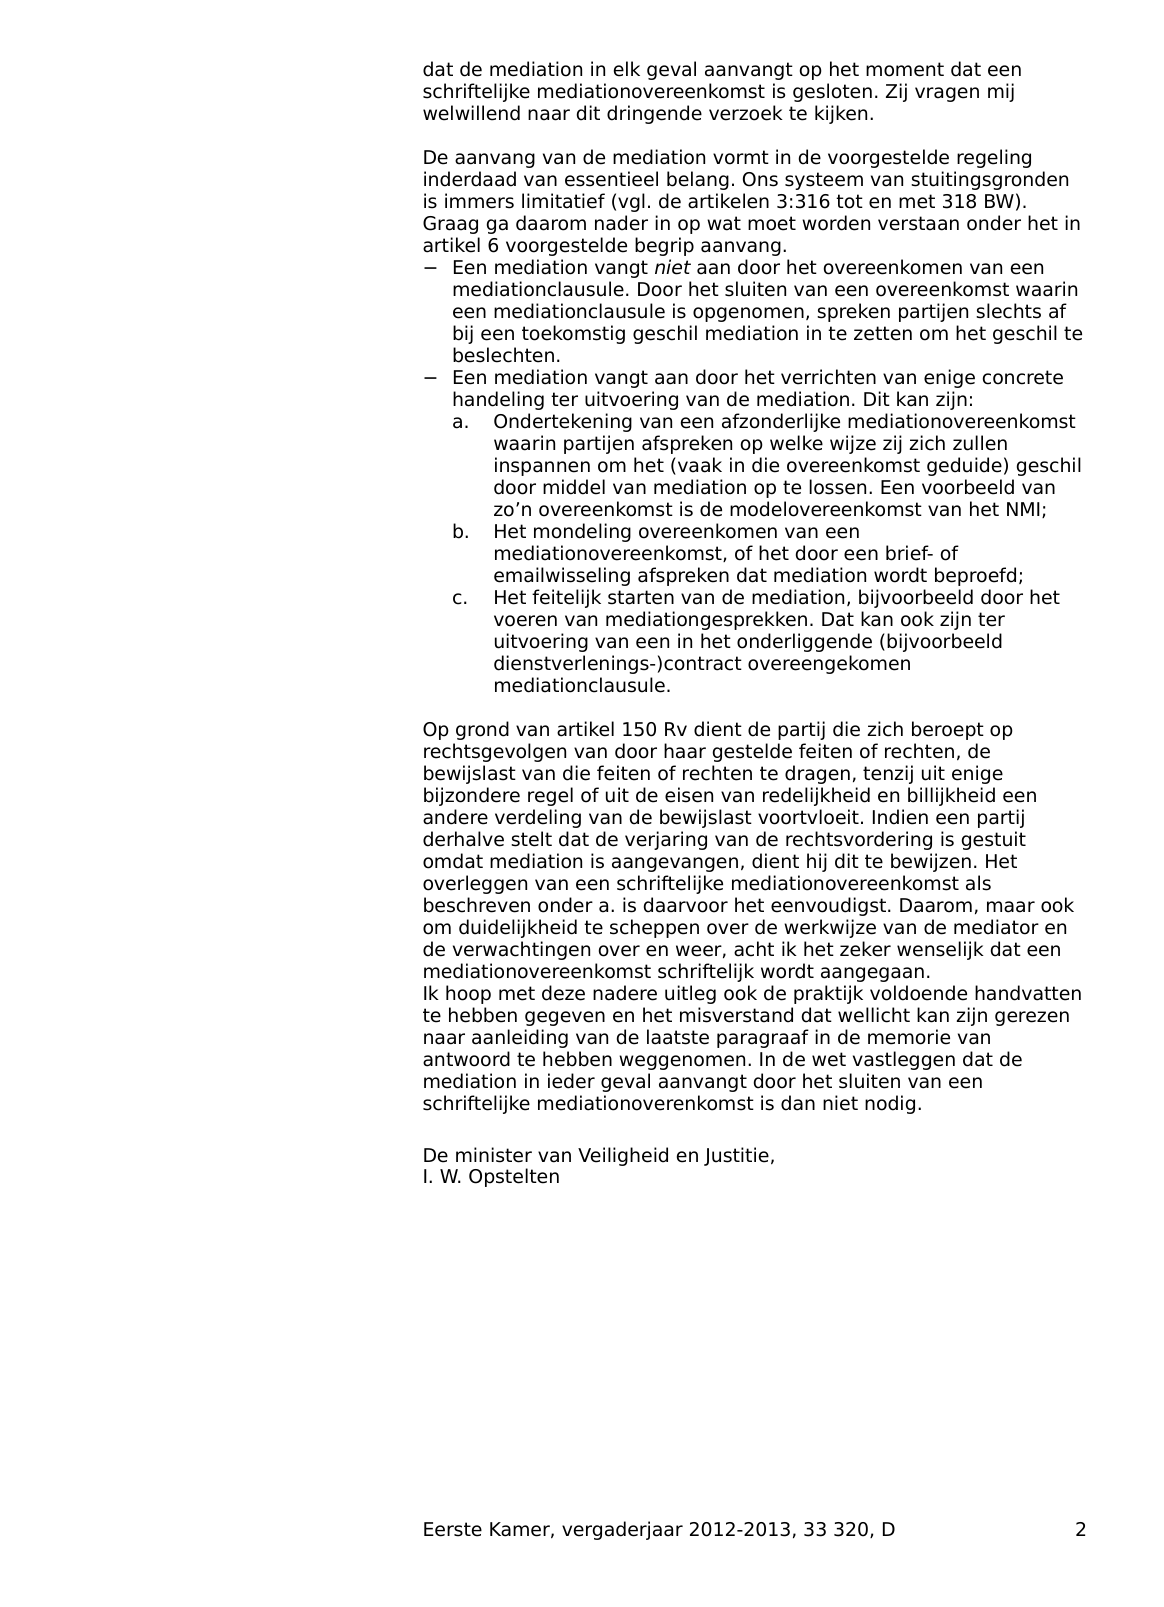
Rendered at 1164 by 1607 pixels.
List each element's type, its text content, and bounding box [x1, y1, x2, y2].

text De aanvang van de mediation vormt in de voorgestelde regeling inderdaad van essentieel belang. Ons systeem van stuitingsgronden is immers limitatief (vgl. de artikelen 3:316 tot en met 318 BW). Graag ga daarom nader in op wat moet worden verstaan onder het in artikel 6 voorgestelde begrip aanvang. [422, 147, 1087, 257]
text Ik hoop met deze nadere uitleg ook de praktijk voldoende handvatten te hebben gegeven en het misverstand dat wellicht kan zijn gerezen naar aanleiding van de laatste paragraaf in de memorie van antwoord te hebben weggenomen. In de wet vastleggen dat de mediation in ieder geval aanvangt door het sluiten van een schriftelijke mediationoverenkomst is dan niet nodig. [422, 983, 1087, 1114]
text De minister van Veiligheid en Justitie, I. W. Opstelten [422, 1144, 1087, 1188]
text c. Het feitelijk starten van de mediation, bijvoorbeeld door het voeren van mediationgesprekken. Dat kan ook zijn ter uitvoering van een in het onderliggende (bijvoorbeeld dienstverlenings-)contract overeengekomen mediationclausule. [452, 587, 1087, 697]
text − Een mediation vangt niet aan door het overeenkomen van een mediationclausule. Door het sluiten van een overeenkomst waarin een mediationclausule is opgenomen, spreken partijen slechts af bij een toekomstig geschil mediation in te zetten om het geschil te beslechten. [422, 257, 1087, 367]
text b. Het mondeling overeenkomen van een mediationovereenkomst, of het door een brief- of emailwisseling afspreken dat mediation wordt beproefd; [452, 521, 1087, 587]
text Op grond van artikel 150 Rv dient de partij die zich beroept op rechtsgevolgen van door haar gestelde feiten of rechten, de bewijslast van die feiten of rechten te dragen, tenzij uit enige bijzondere regel of uit de eisen van redelijkheid en billijkheid een andere verdeling van de bewijslast voortvloeit. Indien een partij derhalve stelt dat de verjaring van de rechtsvordering is gestuit omdat mediation is aangevangen, dient hij dit te bewijzen. Het overleggen van een schriftelijke mediationovereenkomst als beschreven onder a. is daarvoor het eenvoudigst. Daarom, maar ook om duidelijkheid te scheppen over de werkwijze van de mediator en de verwachtingen over en weer, acht ik het zeker wenselijk dat een mediationovereenkomst schriftelijk wordt aangegaan. [422, 719, 1087, 983]
text a. Ondertekening van een afzonderlijke mediationovereenkomst waarin partijen afspreken op welke wijze zij zich zullen inspannen om het (vaak in die overeenkomst geduide) geschil door middel van mediation op te lossen. Een voorbeeld van zo’n overeenkomst is de modelovereenkomst van het NMI; [452, 411, 1087, 521]
text dat de mediation in elk geval aanvangt op het moment dat een schriftelijke mediationovereenkomst is gesloten. Zij vragen mij welwillend naar dit dringende verzoek te kijken. [422, 59, 1087, 125]
text − Een mediation vangt aan door het verrichten van enige concrete handeling ter uitvoering van de mediation. Dit kan zijn: [422, 367, 1087, 411]
